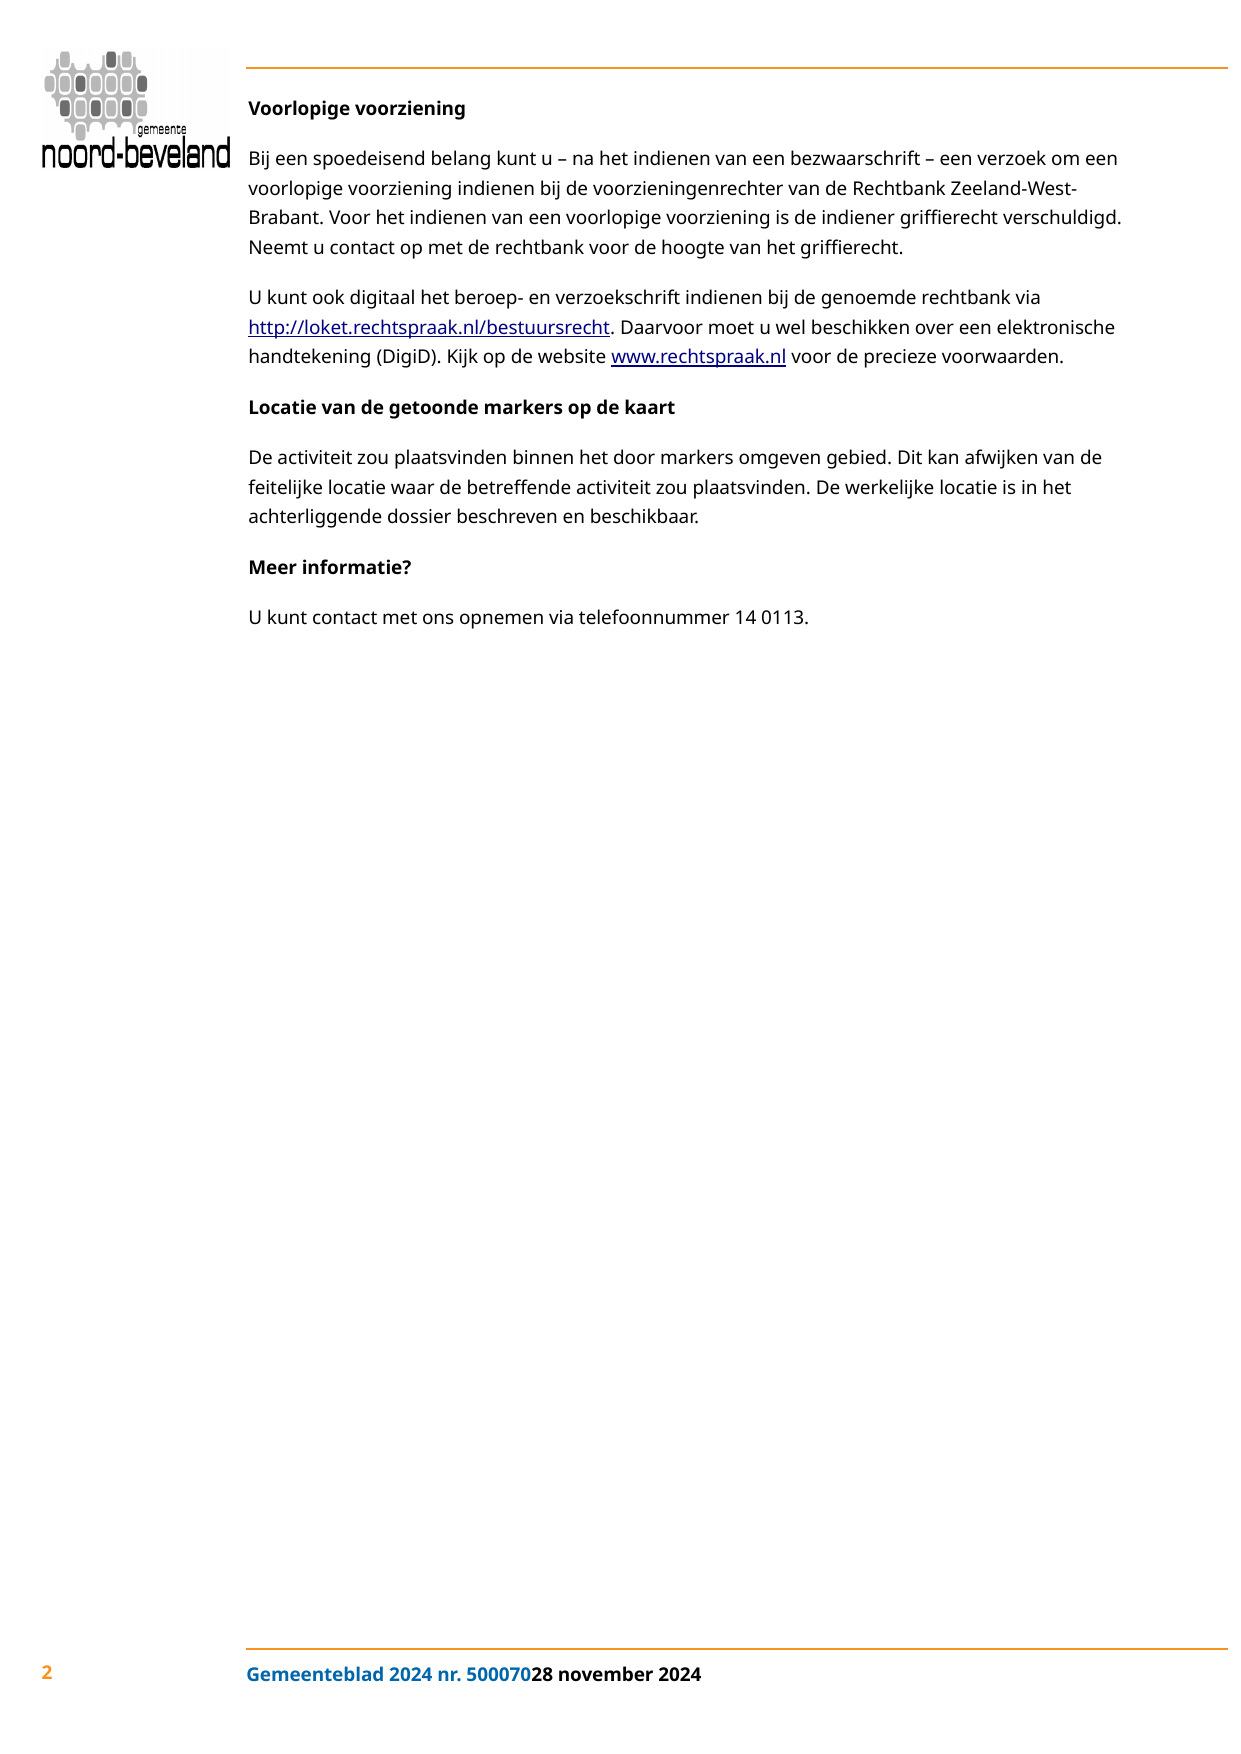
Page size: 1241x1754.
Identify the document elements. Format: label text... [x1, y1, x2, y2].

text U kunt contact met ons opnemen via telefoonnummer 14 0113. [248, 604, 1152, 630]
text Meer informatie? [248, 554, 1152, 580]
picture [41, 47, 231, 172]
text Locatie van de getoonde markers op de kaart [248, 394, 1152, 420]
text Voorlopige voorziening [248, 95, 1152, 121]
text De activiteit zou plaatsvinden binnen het door markers omgeven gebied. Dit kan afwijken van de feitelijke locatie waar de betreffende activiteit zou plaatsvinden. De werkelijke locatie is in het achterliggende dossier beschreven en beschikbaar. [248, 444, 1152, 529]
text Bij een spoedeisend belang kunt u – na het indienen van een bezwaarschrift – een verzoek om een voorlopige voorziening indienen bij de voorzieningenrechter van de Rechtbank Zeeland-West-Brabant. Voor het indienen van een voorlopige voorziening is de indiener griffierecht verschuldigd. Neemt u contact op met de rechtbank voor de hoogte van het griffierecht. [248, 145, 1152, 260]
text U kunt ook digitaal het beroep- en verzoekschrift indienen bij de genoemde rechtbank via http://loket.rechtspraak.nl/bestuursrecht. Daarvoor moet u wel beschikken over een elektronische handtekening (DigiD). Kijk op de website www.rechtspraak.nl voor de precieze voorwaarden. [248, 284, 1152, 369]
